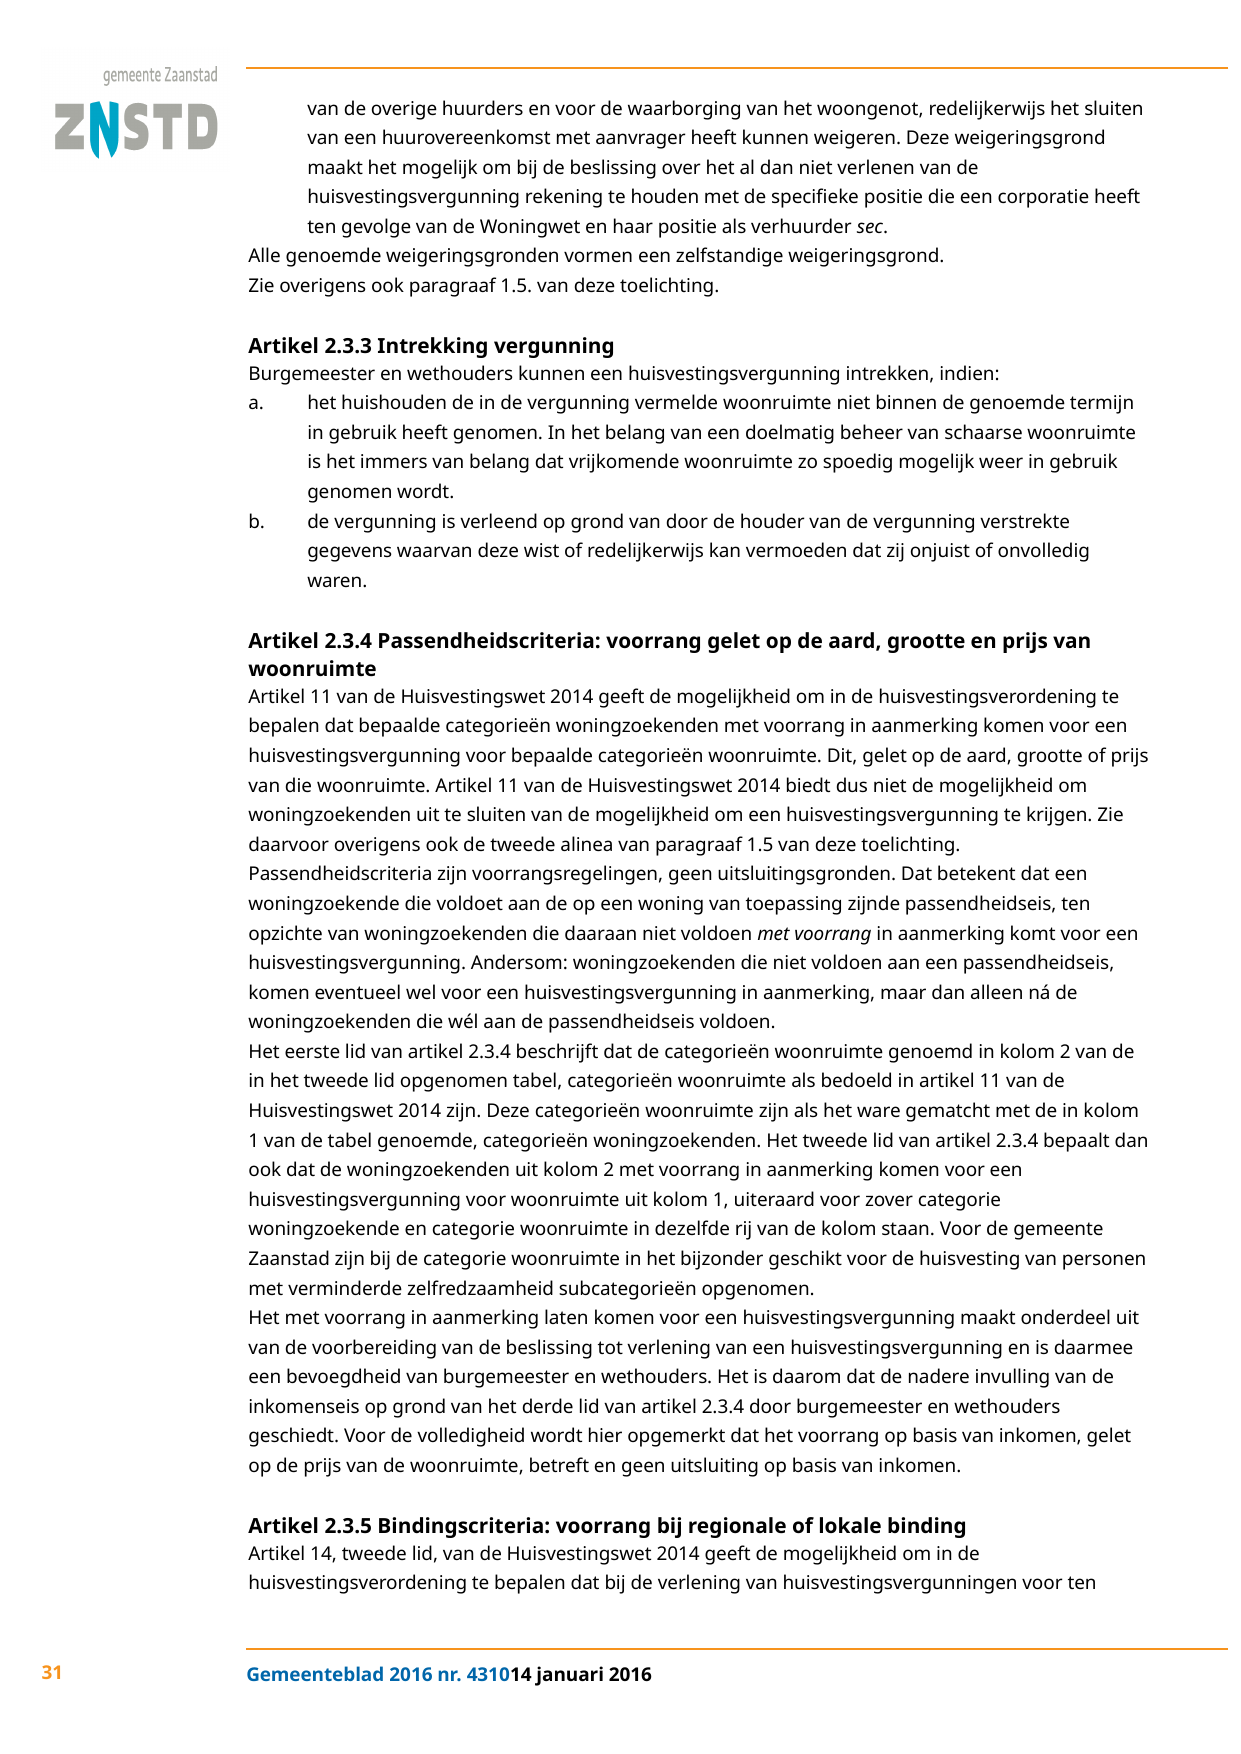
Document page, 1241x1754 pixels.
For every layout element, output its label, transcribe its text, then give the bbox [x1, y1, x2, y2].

text Het met voorrang in aanmerking laten komen voor een huisvestingsvergunning maakt onderdeel uit van de voorbereiding van de beslissing tot verlening van een huisvestingsvergunning en is daarmee een bevoegdheid van burgemeester en wethouders. Het is daarom dat de nadere invulling van de inkomenseis op grond van het derde lid van artikel 2.3.4 door burgemeester en wethouders geschiedt. Voor de volledigheid wordt hier opgemerkt dat het voorrang op basis van inkomen, gelet op de prijs van de woonruimte, betreft en geen uitsluiting op basis van inkomen. [248, 1304, 1152, 1478]
list het huishouden de in de vergunning vermelde woonruimte niet binnen de genoemde termijn in gebruik heeft genomen. In het belang van een doelmatig beheer van schaarse woonruimte is het immers van belang dat vrijkomende woonruimte zo spoedig mogelijk weer in gebruik genomen wordt. [248, 389, 1152, 504]
text Burgemeester en wethouders kunnen een huisvestingsvergunning intrekken, indien: [248, 360, 1152, 386]
list de vergunning is verleend op grond van door de houder van de vergunning verstrekte gegevens waarvan deze wist of redelijkerwijs kan vermoeden dat zij onjuist of onvolledig waren. [248, 508, 1152, 593]
text Het eerste lid van artikel 2.3.4 beschrijft dat de categorieën woonruimte genoemd in kolom 2 van de in het tweede lid opgenomen tabel, categorieën woonruimte als bedoeld in artikel 11 van de Huisvestingswet 2014 zijn. Deze categorieën woonruimte zijn als het ware gematcht met de in kolom 1 van de tabel genoemde, categorieën woningzoekenden. Het tweede lid van artikel 2.3.4 bepaalt dan ook dat de woningzoekenden uit kolom 2 met voorrang in aanmerking komen voor een huisvestingsvergunning voor woonruimte uit kolom 1, uiteraard voor zover categorie woningzoekende en categorie woonruimte in dezelfde rij van de kolom staan. Voor de gemeente Zaanstad zijn bij de categorie woonruimte in het bijzonder geschikt voor de huisvesting van personen met verminderde zelfredzaamheid subcategorieën opgenomen. [248, 1038, 1152, 1300]
text Artikel 2.3.4 Passendheidscriteria: voorrang gelet op de aard, grootte en prijs van woonruimte [248, 626, 1152, 683]
text Artikel 11 van de Huisvestingswet 2014 geeft de mogelijkheid om in de huisvestingsverordening te bepalen dat bepaalde categorieën woningzoekenden met voorrang in aanmerking komen voor een huisvestingsvergunning voor bepaalde categorieën woonruimte. Dit, gelet op de aard, grootte of prijs van die woonruimte. Artikel 11 van de Huisvestingswet 2014 biedt dus niet de mogelijkheid om woningzoekenden uit te sluiten van de mogelijkheid om een huisvestingsvergunning te krijgen. Zie daarvoor overigens ook de tweede alinea van paragraaf 1.5 van deze toelichting. [248, 683, 1152, 857]
text Artikel 2.3.5 Bindingscriteria: voorrang bij regionale of lokale binding [248, 1511, 1152, 1540]
text Artikel 14, tweede lid, van de Huisvestingswet 2014 geeft de mogelijkheid om in de huisvestingsverordening te bepalen dat bij de verlening van huisvestingsvergunningen voor ten [248, 1540, 1152, 1595]
picture [41, 47, 231, 172]
text Zie overigens ook paragraaf 1.5. van deze toelichting. [248, 272, 1152, 298]
list van de overige huurders en voor de waarborging van het woongenot, redelijkerwijs het sluiten van een huurovereenkomst met aanvrager heeft kunnen weigeren. Deze weigeringsgrond maakt het mogelijk om bij de beslissing over het al dan niet verlenen van de huisvestingsvergunning rekening te houden met de specifieke positie die een corporatie heeft ten gevolge van de Woningwet en haar positie als verhuurder sec. [248, 95, 1152, 239]
text Alle genoemde weigeringsgronden vormen een zelfstandige weigeringsgrond. [248, 243, 1152, 268]
text Artikel 2.3.3 Intrekking vergunning [248, 331, 1152, 360]
text Passendheidscriteria zijn voorrangsregelingen, geen uitsluitingsgronden. Dat betekent dat een woningzoekende die voldoet aan de op een woning van toepassing zijnde passendheidseis, ten opzichte van woningzoekenden die daaraan niet voldoen met voorrang in aanmerking komt voor een huisvestingsvergunning. Andersom: woningzoekenden die niet voldoen aan een passendheidseis, komen eventueel wel voor een huisvestingsvergunning in aanmerking, maar dan alleen ná de woningzoekenden die wél aan de passendheidseis voldoen. [248, 861, 1152, 1034]
